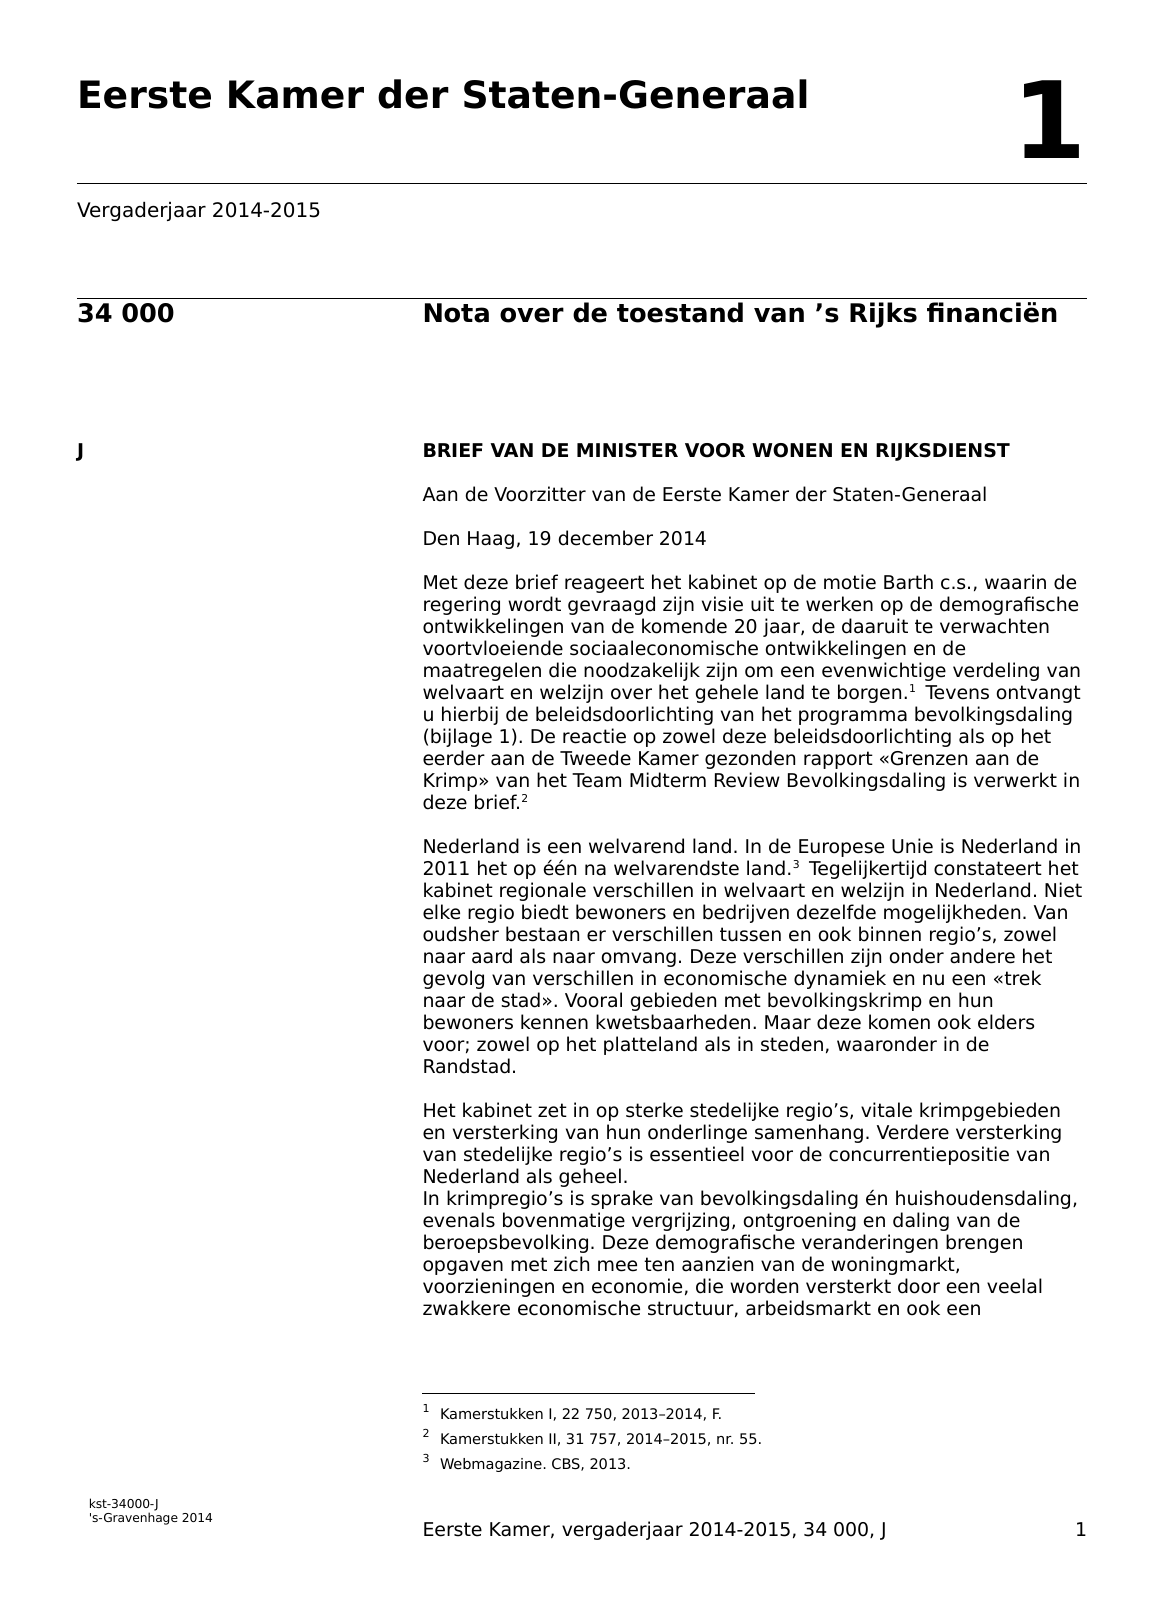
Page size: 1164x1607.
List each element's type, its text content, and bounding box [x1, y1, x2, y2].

table_cell Vergaderjaar 2014-2015 [77, 184, 1087, 298]
text Den Haag, 19 december 2014 [422, 528, 1087, 550]
text Met deze brief reageert het kabinet op de motie Barth c.s., waarin de regering wordt gevraagd zijn visie uit te werken op de demografische ontwikkelingen van de komende 20 jaar, de daaruit te verwachten voortvloeiende sociaaleconomische ontwikkelingen en de maatregelen die noodzakelijk zijn om een evenwichtige verdeling van welvaart en welzijn over het gehele land te borgen. Tevens ontvangt u hierbij de beleidsdoorlichting van het programma bevolkingsdaling (bijlage 1). De reactie op zowel deze beleidsdoorlichting als op het eerder aan de Tweede Kamer gezonden rapport «Grenzen aan de Krimp» van het Team Midterm Review Bevolkingsdaling is verwerkt in deze brief. [422, 572, 1087, 814]
subtitle J BRIEF VAN DE MINISTER VOOR WONEN EN RIJKSDIENST [77, 440, 1087, 462]
text Kamerstukken I, 22 750, 2013–2014, F. [422, 1402, 1087, 1424]
table_header Eerste Kamer der Staten-Generaal [77, 59, 886, 183]
text In krimpregio’s is sprake van bevolkingsdaling én huishoudensdaling, evenals bovenmatige vergrijzing, ontgroening en daling van de beroepsbevolking. Deze demografische veranderingen brengen opgaven met zich mee ten aanzien van de woningmarkt, voorzieningen en economie, die worden versterkt door een veelal zwakkere economische structuur, arbeidsmarkt en ook een [422, 1188, 1087, 1320]
text Kamerstukken II, 31 757, 2014–2015, nr. 55. [422, 1427, 1087, 1449]
text Het kabinet zet in op sterke stedelijke regio’s, vitale krimpgebieden en versterking van hun onderlinge samenhang. Verdere versterking van stedelijke regio’s is essentieel voor de concurrentiepositie van Nederland als geheel. [422, 1100, 1087, 1188]
text kst-34000-J [88, 1497, 323, 1511]
table_header 1 [886, 59, 1087, 183]
text Nederland is een welvarend land. In de Europese Unie is Nederland in 2011 het op één na welvarendste land. Tegelijkertijd constateert het kabinet regionale verschillen in welvaart en welzijn in Nederland. Niet elke regio biedt bewoners en bedrijven dezelfde mogelijkheden. Van oudsher bestaan er verschillen tussen en ook binnen regio’s, zowel naar aard als naar omvang. Deze verschillen zijn onder andere het gevolg van verschillen in economische dynamiek en nu een «trek naar de stad». Vooral gebieden met bevolkingskrimp en hun bewoners kennen kwetsbaarheden. Maar deze komen ook elders voor; zowel op het platteland als in steden, waaronder in de Randstad. [422, 836, 1087, 1078]
subtitle 34 000 Nota over de toestand van ’s Rijks financiën [77, 299, 1087, 329]
text Aan de Voorzitter van de Eerste Kamer der Staten-Generaal [422, 484, 1087, 506]
text Webmagazine. CBS, 2013. [422, 1452, 1087, 1474]
text 's-Gravenhage 2014 [88, 1511, 323, 1525]
